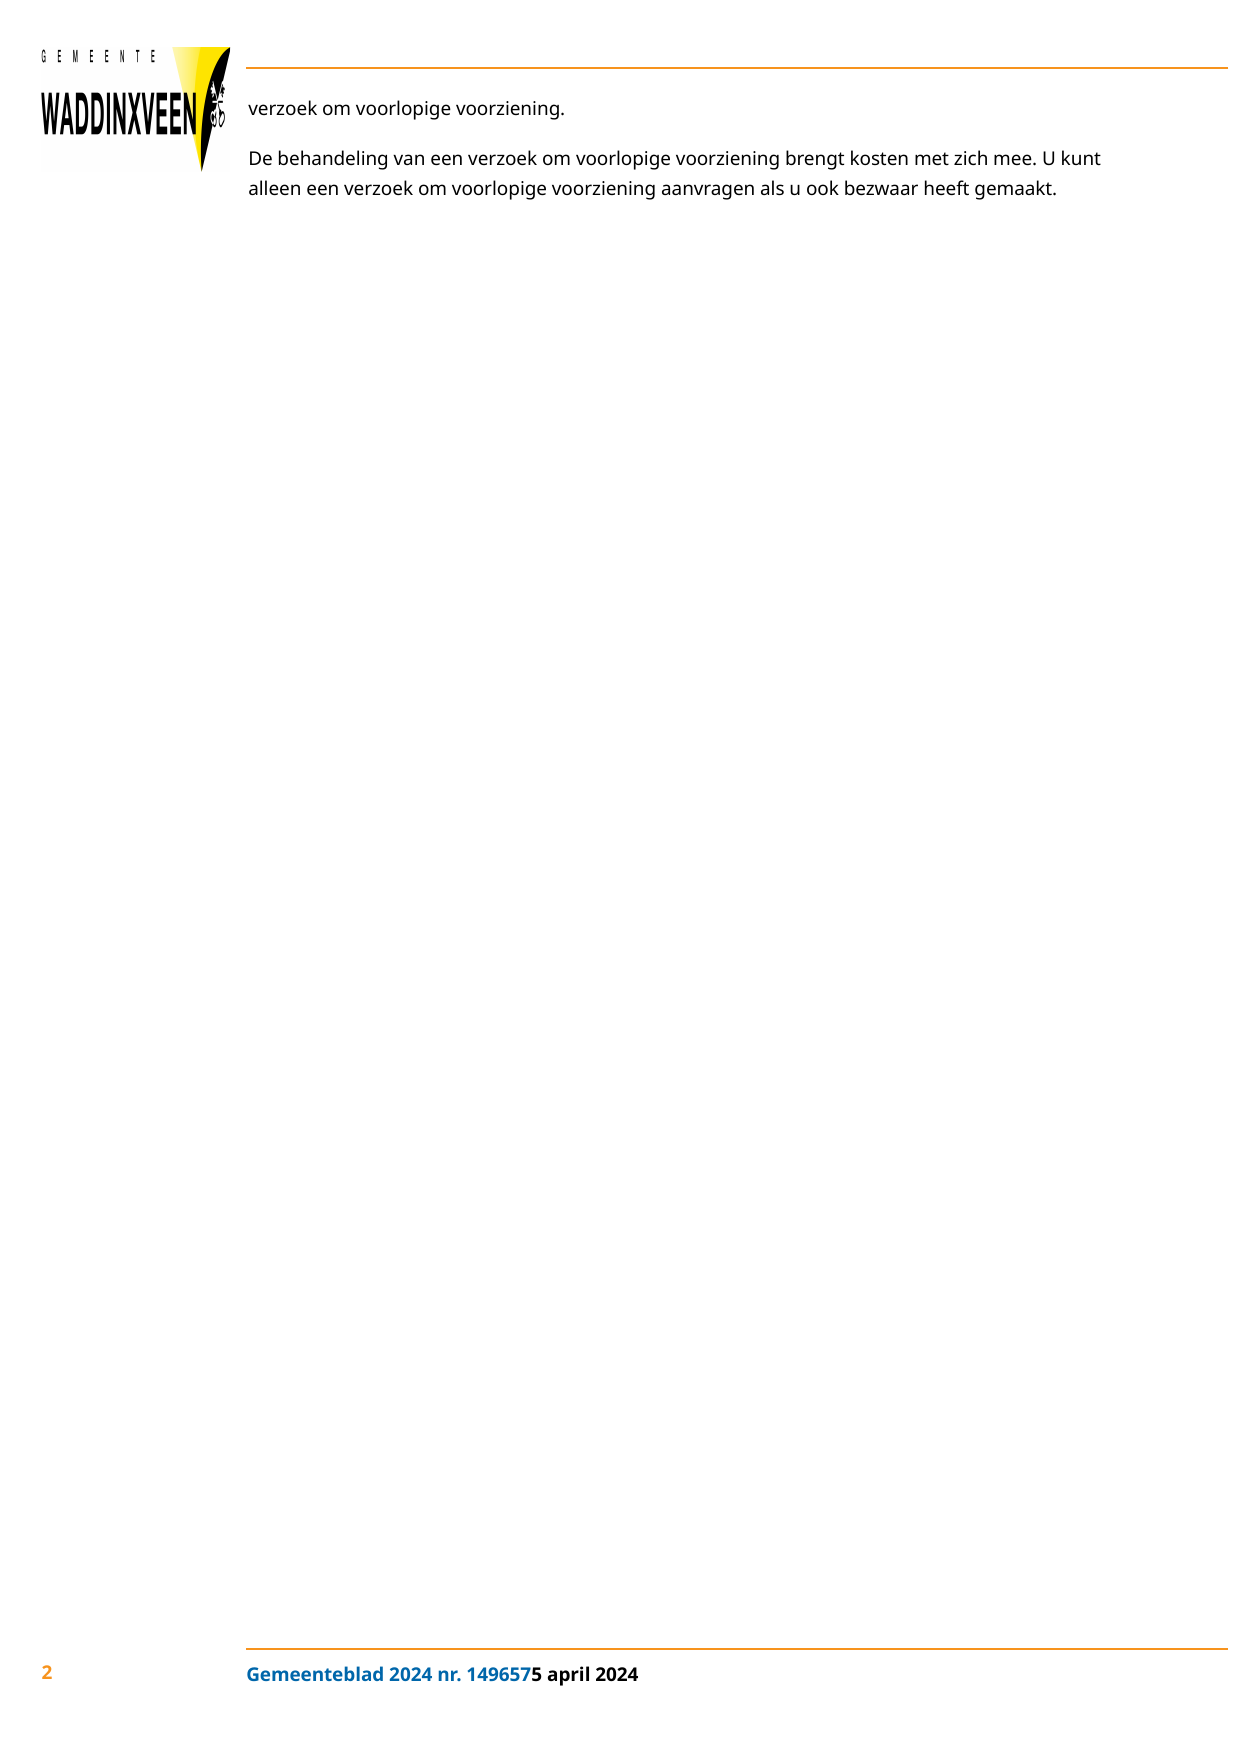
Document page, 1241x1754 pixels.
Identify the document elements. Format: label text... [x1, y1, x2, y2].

text De behandeling van een verzoek om voorlopige voorziening brengt kosten met zich mee. U kunt alleen een verzoek om voorlopige voorziening aanvragen als u ook bezwaar heeft gemaakt. [248, 145, 1152, 201]
text verzoek om voorlopige voorziening. [248, 95, 1152, 121]
picture [41, 47, 231, 172]
